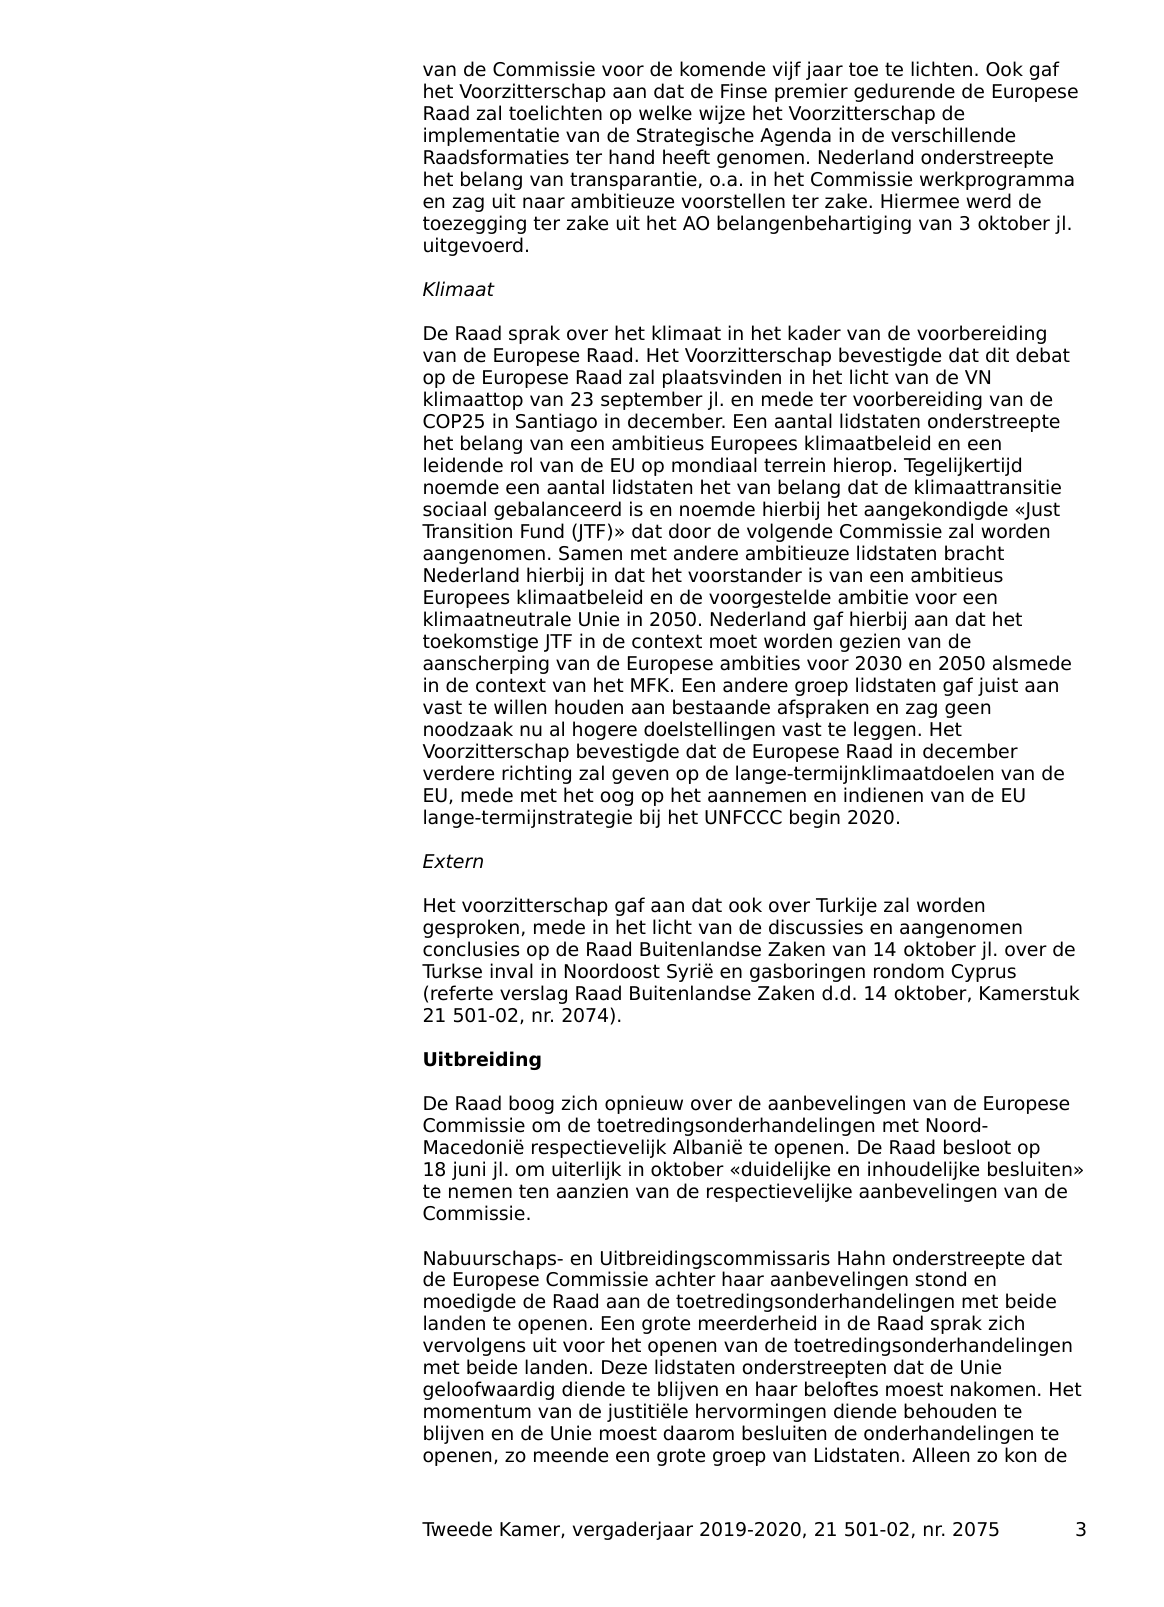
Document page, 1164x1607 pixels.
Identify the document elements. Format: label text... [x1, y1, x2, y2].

subtitle Uitbreiding [422, 1049, 1087, 1071]
subtitle Klimaat [422, 279, 1087, 301]
text Nabuurschaps- en Uitbreidingscommissaris Hahn onderstreepte dat de Europese Commissie achter haar aanbevelingen stond en moedigde de Raad aan de toetredingsonderhandelingen met beide landen te openen. Een grote meerderheid in de Raad sprak zich vervolgens uit voor het openen van de toetredingsonderhandelingen met beide landen. Deze lidstaten onderstreepten dat de Unie geloofwaardig diende te blijven en haar beloftes moest nakomen. Het momentum van de justitiële hervormingen diende behouden te blijven en de Unie moest daarom besluiten de onderhandelingen te openen, zo meende een grote groep van Lidstaten. Alleen zo kon de [422, 1247, 1087, 1467]
text Het voorzitterschap gaf aan dat ook over Turkije zal worden gesproken, mede in het licht van de discussies en aangenomen conclusies op de Raad Buitenlandse Zaken van 14 oktober jl. over de Turkse inval in Noordoost Syrië en gasboringen rondom Cyprus (referte verslag Raad Buitenlandse Zaken d.d. 14 oktober, Kamerstuk 21 501-02, nr. 2074). [422, 895, 1087, 1027]
text De Raad sprak over het klimaat in het kader van de voorbereiding van de Europese Raad. Het Voorzitterschap bevestigde dat dit debat op de Europese Raad zal plaatsvinden in het licht van de VN klimaattop van 23 september jl. en mede ter voorbereiding van de COP25 in Santiago in december. Een aantal lidstaten onderstreepte het belang van een ambitieus Europees klimaatbeleid en een leidende rol van de EU op mondiaal terrein hierop. Tegelijkertijd noemde een aantal lidstaten het van belang dat de klimaattransitie sociaal gebalanceerd is en noemde hierbij het aangekondigde «Just Transition Fund (JTF)» dat door de volgende Commissie zal worden aangenomen. Samen met andere ambitieuze lidstaten bracht Nederland hierbij in dat het voorstander is van een ambitieus Europees klimaatbeleid en de voorgestelde ambitie voor een klimaatneutrale Unie in 2050. Nederland gaf hierbij aan dat het toekomstige JTF in de context moet worden gezien van de aanscherping van de Europese ambities voor 2030 en 2050 alsmede in de context van het MFK. Een andere groep lidstaten gaf juist aan vast te willen houden aan bestaande afspraken en zag geen noodzaak nu al hogere doelstellingen vast te leggen. Het Voorzitterschap bevestigde dat de Europese Raad in december verdere richting zal geven op de lange-termijnklimaatdoelen van de EU, mede met het oog op het aannemen en indienen van de EU lange-termijnstrategie bij het UNFCCC begin 2020. [422, 323, 1087, 829]
text De Raad boog zich opnieuw over de aanbevelingen van de Europese Commissie om de toetredingsonderhandelingen met Noord-Macedonië respectievelijk Albanië te openen. De Raad besloot op 18 juni jl. om uiterlijk in oktober «duidelijke en inhoudelijke besluiten» te nemen ten aanzien van de respectievelijke aanbevelingen van de Commissie. [422, 1093, 1087, 1225]
subtitle Extern [422, 851, 1087, 873]
text van de Commissie voor de komende vijf jaar toe te lichten. Ook gaf het Voorzitterschap aan dat de Finse premier gedurende de Europese Raad zal toelichten op welke wijze het Voorzitterschap de implementatie van de Strategische Agenda in de verschillende Raadsformaties ter hand heeft genomen. Nederland onderstreepte het belang van transparantie, o.a. in het Commissie werkprogramma en zag uit naar ambitieuze voorstellen ter zake. Hiermee werd de toezegging ter zake uit het AO belangenbehartiging van 3 oktober jl. uitgevoerd. [422, 59, 1087, 257]
